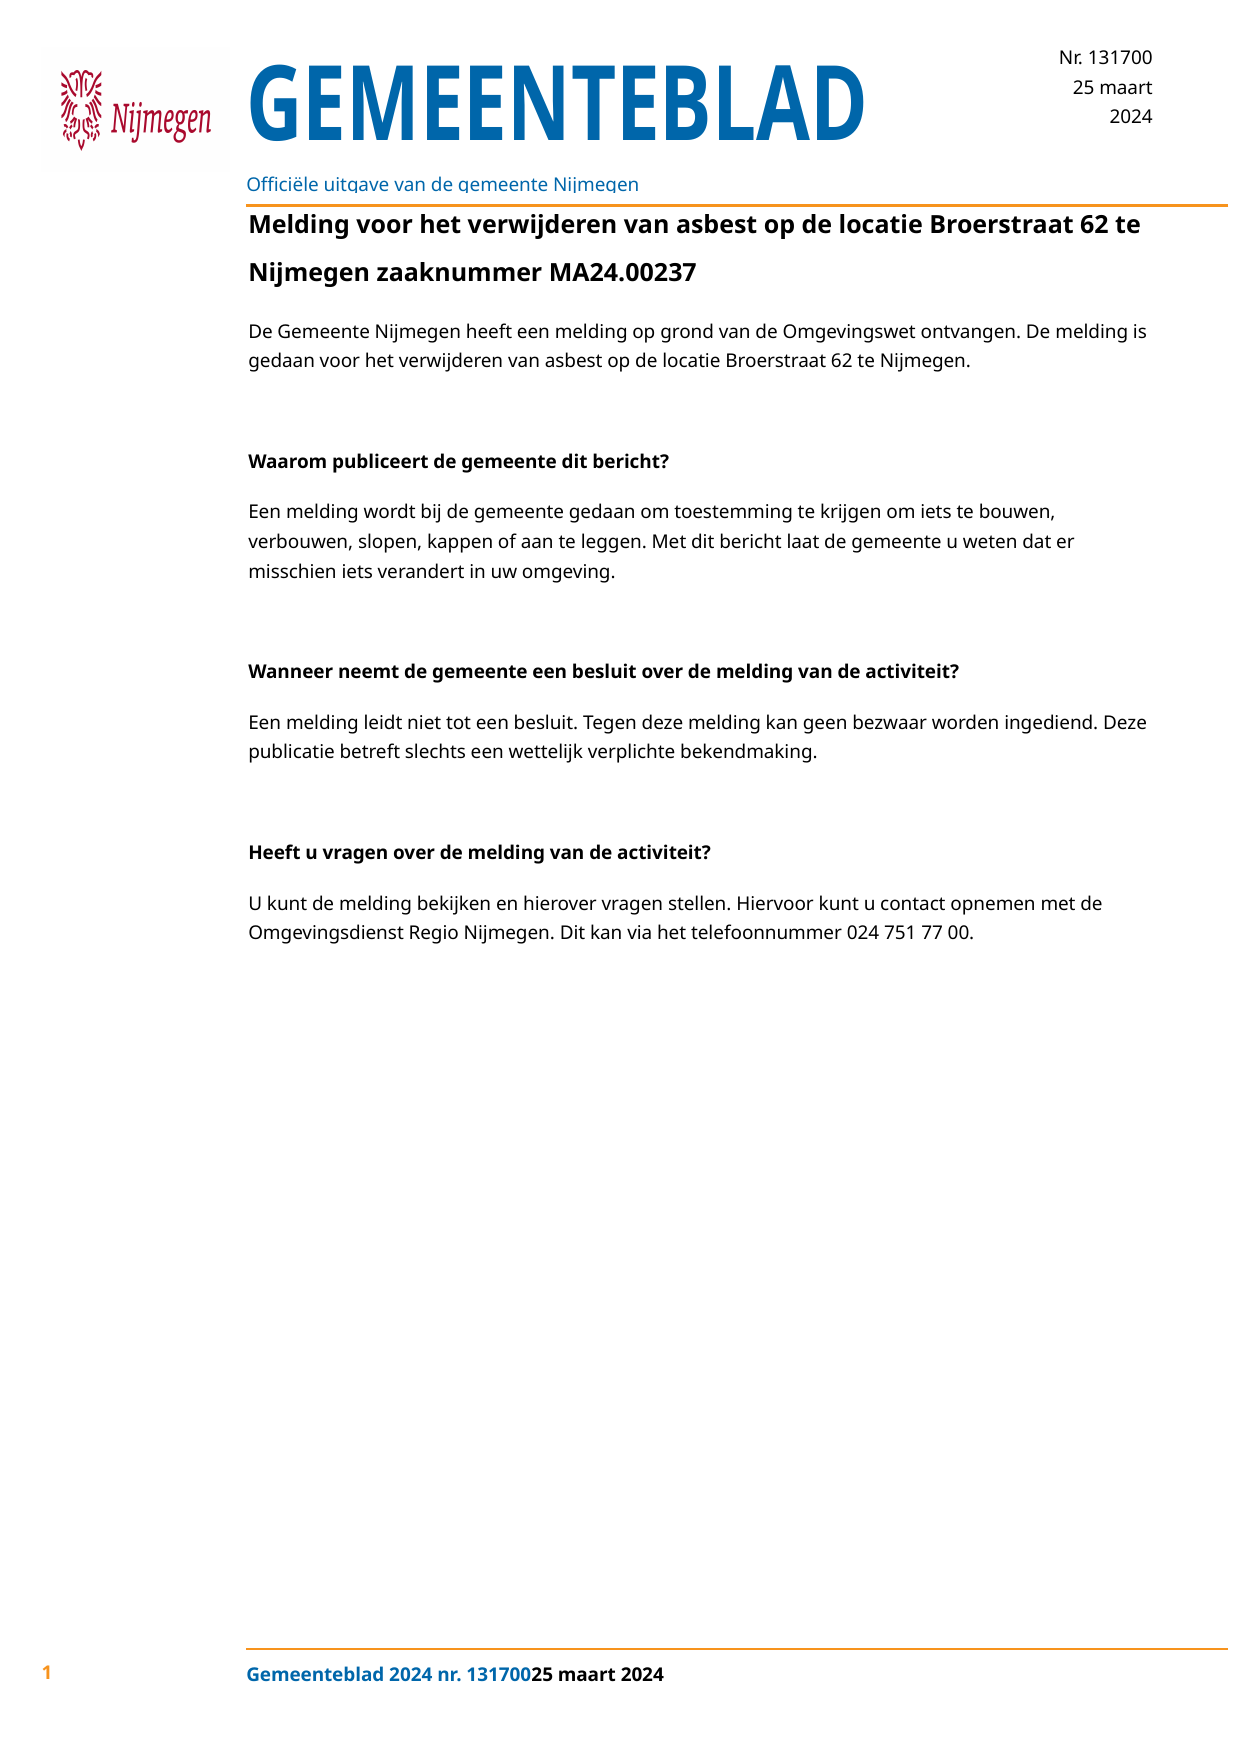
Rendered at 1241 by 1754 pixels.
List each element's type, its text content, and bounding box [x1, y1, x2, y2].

picture [41, 47, 231, 172]
text Een melding leidt niet tot een besluit. Tegen deze melding kan geen bezwaar worden ingediend. Deze publicatie betreft slechts een wettelijk verplichte bekendmaking. [248, 709, 1152, 764]
text Melding voor het verwijderen van asbest op de locatie Broerstraat 62 te Nijmegen zaaknummer MA24.00237 [248, 207, 1152, 288]
text Wanneer neemt de gemeente een besluit over de melding van de activiteit? [248, 659, 1152, 684]
text Heeft u vragen over de melding van de activiteit? [248, 839, 1152, 865]
text Waarom publiceert de gemeente dit bericht? [248, 448, 1152, 474]
text Een melding wordt bij de gemeente gedaan om toestemming te krijgen om iets te bouwen, verbouwen, slopen, kappen of aan te leggen. Met dit bericht laat de gemeente u weten dat er misschien iets verandert in uw omgeving. [248, 499, 1152, 584]
text De Gemeente Nijmegen heeft een melding op grond van de Omgevingswet ontvangen. De melding is gedaan voor het verwijderen van asbest op de locatie Broerstraat 62 te Nijmegen. [248, 318, 1152, 373]
text U kunt de melding bekijken en hierover vragen stellen. Hiervoor kunt u contact opnemen met de Omgevingsdienst Regio Nijmegen. Dit kan via het telefoonnummer 024 751 77 00. [248, 890, 1152, 945]
